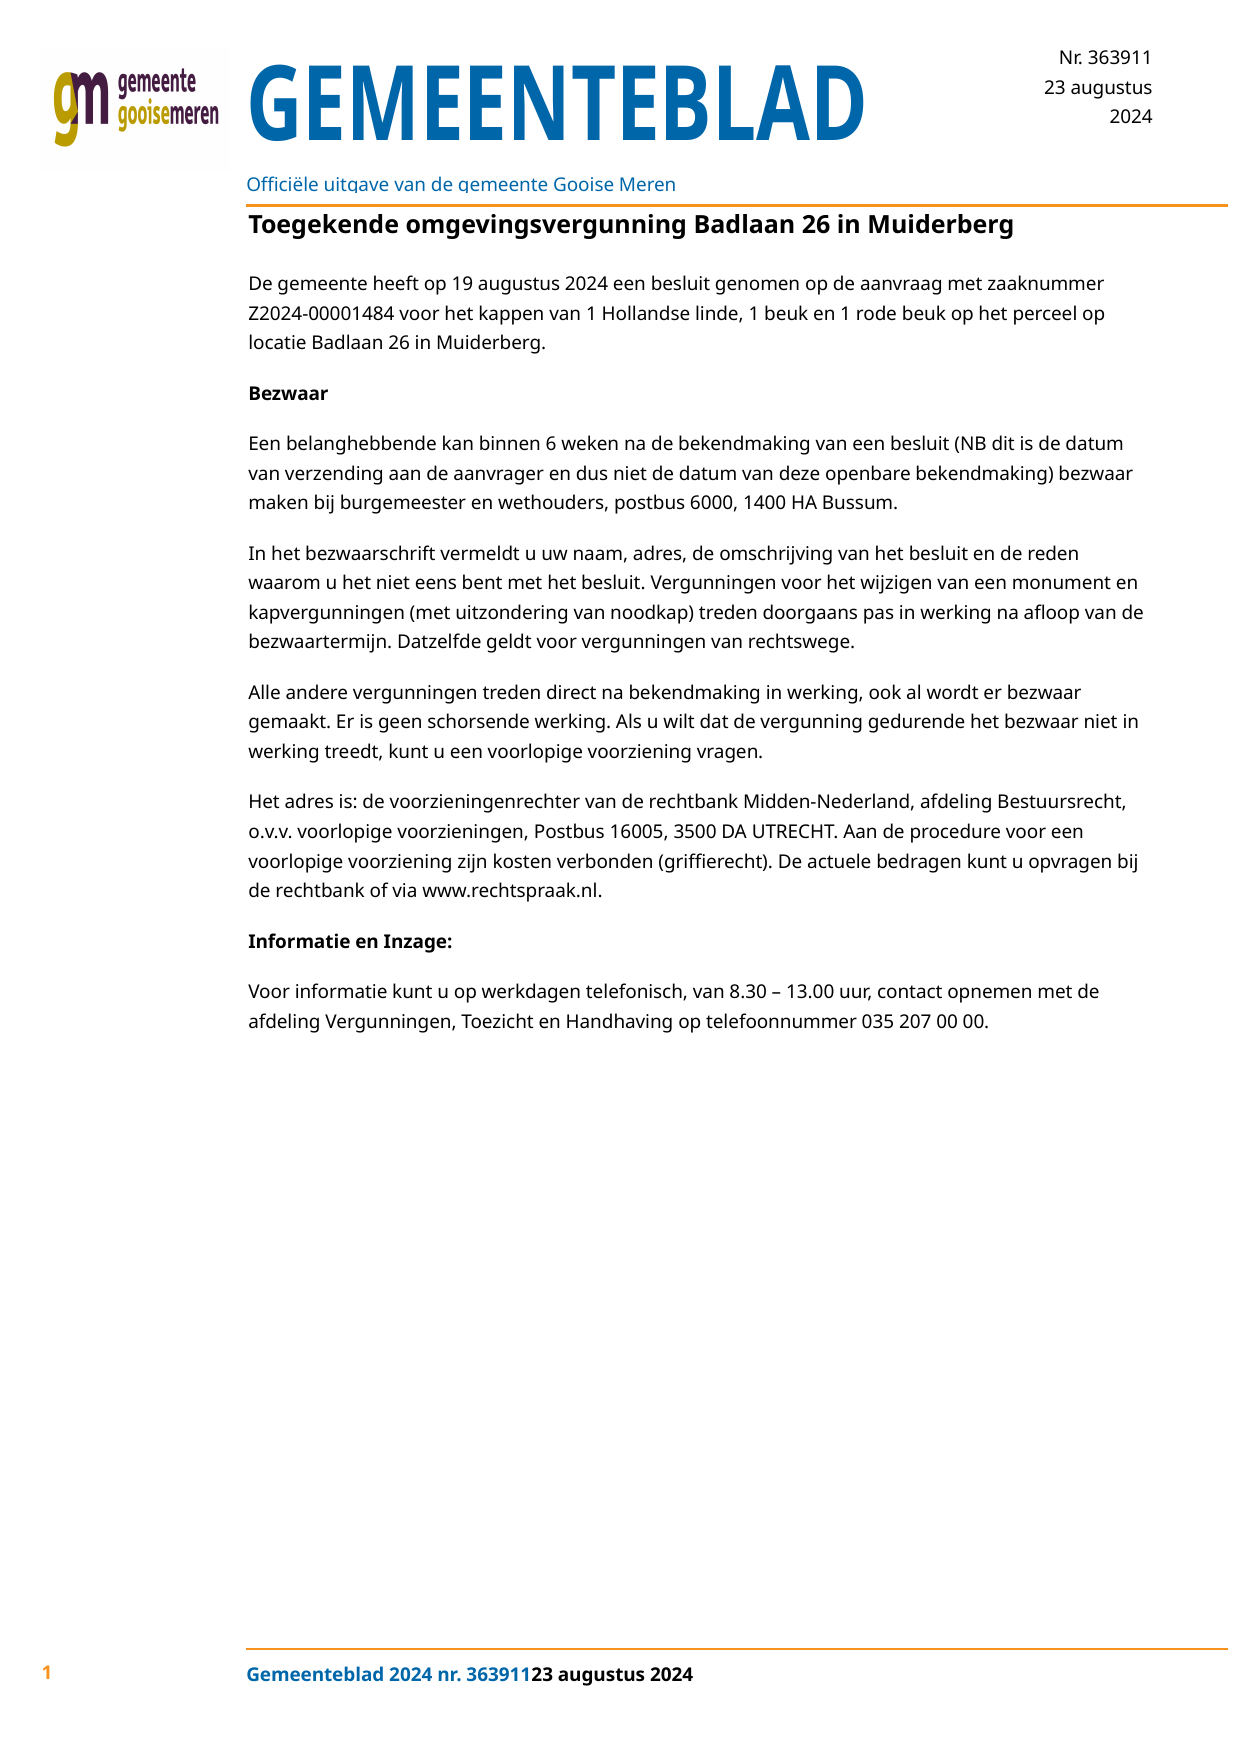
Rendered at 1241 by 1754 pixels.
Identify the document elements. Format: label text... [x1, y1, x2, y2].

picture [41, 47, 231, 172]
text Een belanghebbende kan binnen 6 weken na de bekendmaking van een besluit (NB dit is de datum van verzending aan de aanvrager en dus niet de datum van deze openbare bekendmaking) bezwaar maken bij burgemeester en wethouders, postbus 6000, 1400 HA Bussum. [248, 430, 1152, 515]
text Alle andere vergunningen treden direct na bekendmaking in werking, ook al wordt er bezwaar gemaakt. Er is geen schorsende werking. Als u wilt dat de vergunning gedurende het bezwaar niet in werking treedt, kunt u een voorlopige voorziening vragen. [248, 679, 1152, 764]
text Toegekende omgevingsvergunning Badlaan 26 in Muiderberg [248, 207, 1152, 241]
text Informatie en Inzage: [248, 928, 1152, 953]
text De gemeente heeft op 19 augustus 2024 een besluit genomen op de aanvraag met zaaknummer Z2024-00001484 voor het kappen van 1 Hollandse linde, 1 beuk en 1 rode beuk op het perceel op locatie Badlaan 26 in Muiderberg. [248, 270, 1152, 355]
text In het bezwaarschrift vermeldt u uw naam, adres, de omschrijving van het besluit en de reden waarom u het niet eens bent met het besluit. Vergunningen voor het wijzigen van een monument en kapvergunningen (met uitzondering van noodkap) treden doorgaans pas in werking na afloop van de bezwaartermijn. Datzelfde geldt voor vergunningen van rechtswege. [248, 540, 1152, 654]
text Voor informatie kunt u op werkdagen telefonisch, van 8.30 – 13.00 uur, contact opnemen met de afdeling Vergunningen, Toezicht en Handhaving op telefoonnummer 035 207 00 00. [248, 978, 1152, 1033]
text Het adres is: de voorzieningenrechter van de rechtbank Midden-Nederland, afdeling Bestuursrecht, o.v.v. voorlopige voorzieningen, Postbus 16005, 3500 DA UTRECHT. Aan de procedure voor een voorlopige voorziening zijn kosten verbonden (griffierecht). De actuele bedragen kunt u opvragen bij de rechtbank of via www.rechtspraak.nl. [248, 789, 1152, 903]
text Bezwaar [248, 380, 1152, 406]
